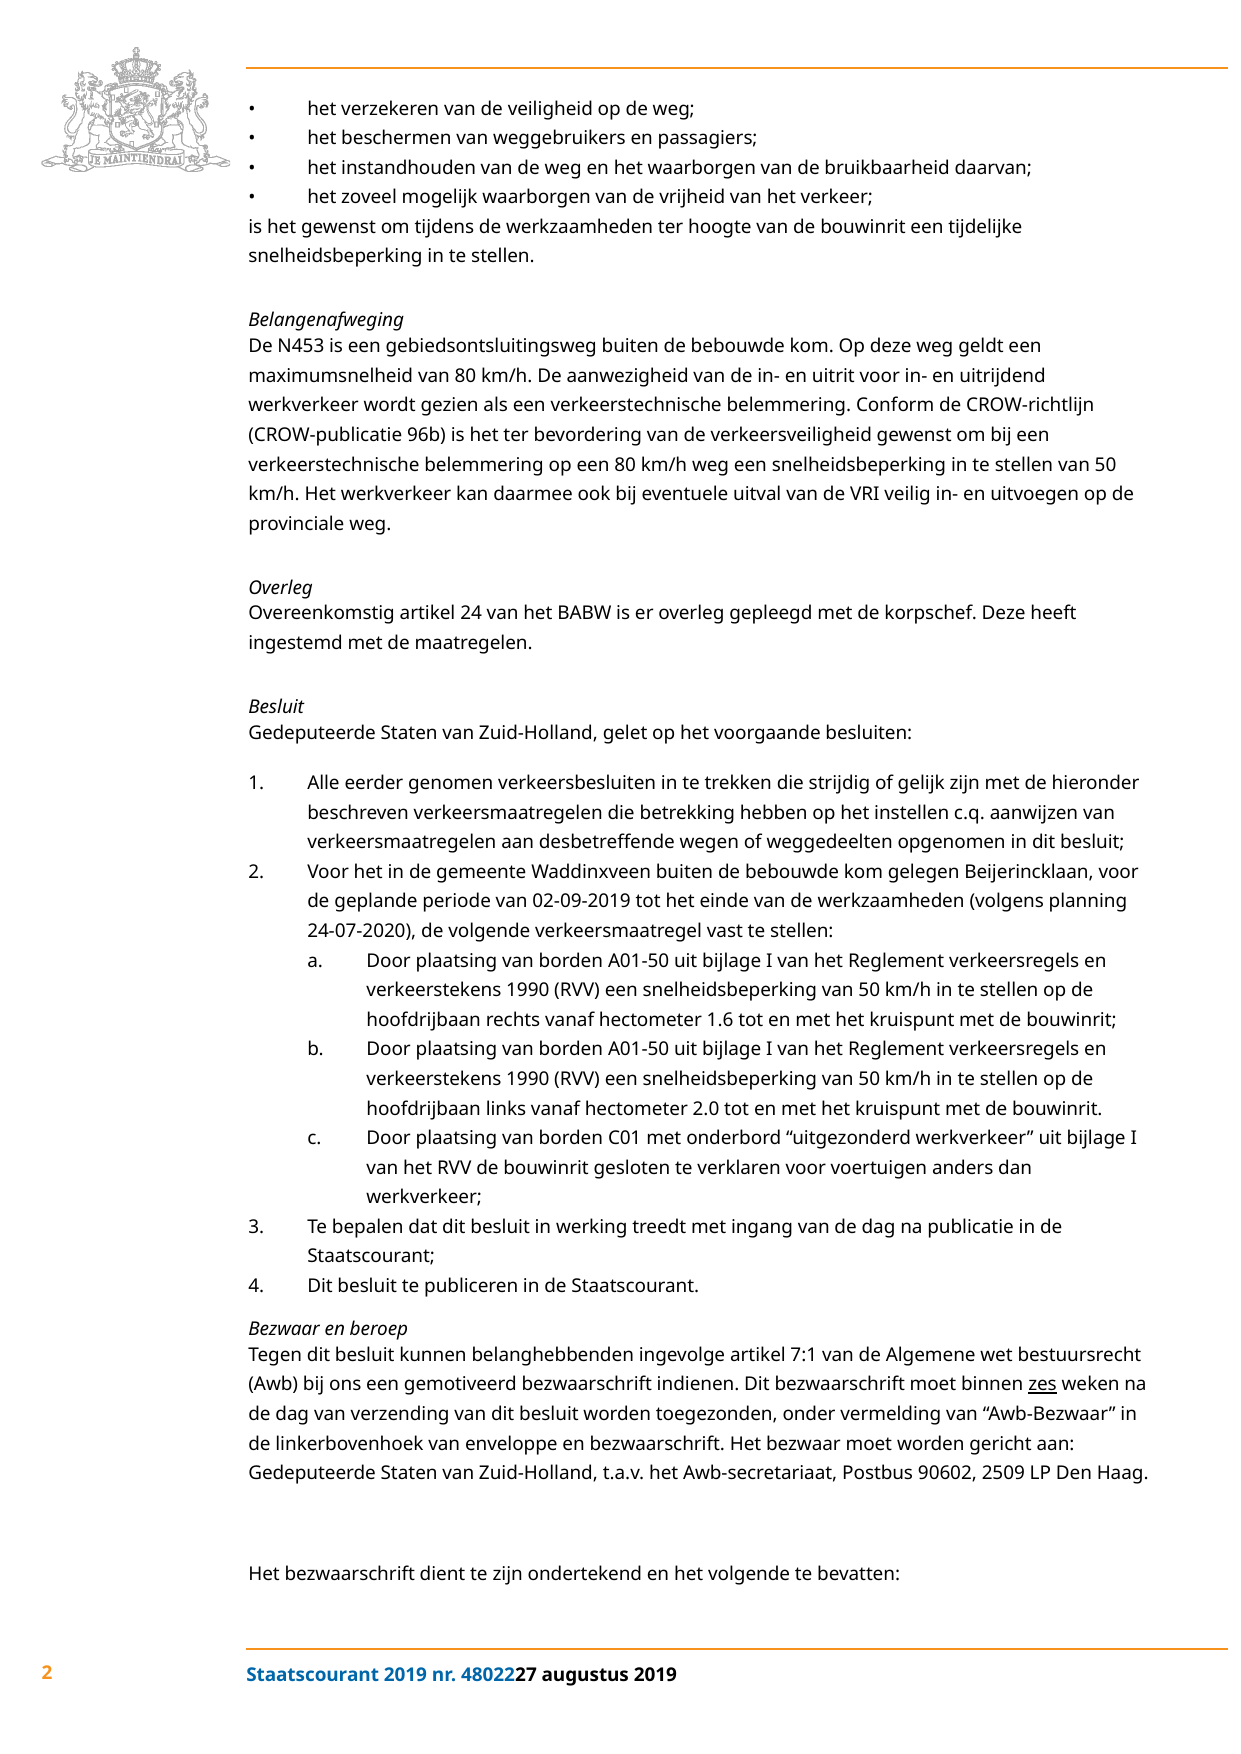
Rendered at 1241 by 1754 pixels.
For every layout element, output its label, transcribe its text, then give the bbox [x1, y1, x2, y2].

picture [41, 47, 231, 172]
text Tegen dit besluit kunnen belanghebbenden ingevolge artikel 7:1 van de Algemene wet bestuursrecht (Awb) bij ons een gemotiveerd bezwaarschrift indienen. Dit bezwaarschrift moet binnen zes weken na de dag van verzending van dit besluit worden toegezonden, onder vermelding van “Awb-Bezwaar” in de linkerbovenhoek van enveloppe en bezwaarschrift. Het bezwaar moet worden gericht aan: Gedeputeerde Staten van Zuid-Holland, t.a.v. het Awb-secretariaat, Postbus 90602, 2509 LP Den Haag. [248, 1341, 1152, 1485]
list het zoveel mogelijk waarborgen van de vrijheid van het verkeer; [248, 183, 1152, 209]
text De N453 is een gebiedsontsluitingsweg buiten de bebouwde kom. Op deze weg geldt een maximumsnelheid van 80 km/h. De aanwezigheid van de in- en uitrit voor in- en uitrijdend werkverkeer wordt gezien als een verkeerstechnische belemmering. Conform de CROW-richtlijn (CROW-publicatie 96b) is het ter bevordering van de verkeersveiligheid gewenst om bij een verkeerstechnische belemmering op een 80 km/h weg een snelheidsbeperking in te stellen van 50 km/h. Het werkverkeer kan daarmee ook bij eventuele uitval van de VRI veilig in- en uitvoegen op de provinciale weg. [248, 332, 1152, 536]
text Overleg [248, 574, 1152, 599]
text Belangenafweging [248, 307, 1152, 332]
list Voor het in de gemeente Waddinxveen buiten de bebouwde kom gelegen Beijerincklaan, voor de geplande periode van 02-09-2019 tot het einde van de werkzaamheden (volgens planning 24-07-2020), de volgende verkeersmaatregel vast te stellen: [248, 858, 1152, 943]
text Overeenkomstig artikel 24 van het BABW is er overleg gepleegd met de korpschef. Deze heeft ingestemd met de maatregelen. [248, 599, 1152, 655]
text is het gewenst om tijdens de werkzaamheden ter hoogte van de bouwinrit een tijdelijke snelheidsbeperking in te stellen. [248, 213, 1152, 268]
list het beschermen van weggebruikers en passagiers; [248, 124, 1152, 150]
list het verzekeren van de veiligheid op de weg; [248, 95, 1152, 121]
list het instandhouden van de weg en het waarborgen van de bruikbaarheid daarvan; [248, 154, 1152, 180]
list Te bepalen dat dit besluit in werking treedt met ingang van de dag na publicatie in de Staatscourant; [248, 1213, 1152, 1268]
text Gedeputeerde Staten van Zuid-Holland, gelet op het voorgaande besluiten: [248, 719, 1152, 744]
list Door plaatsing van borden A01-50 uit bijlage I van het Reglement verkeersregels en verkeerstekens 1990 (RVV) een snelheidsbeperking van 50 km/h in te stellen op de hoofdrijbaan links vanaf hectometer 2.0 tot en met het kruispunt met de bouwinrit. [307, 1036, 1152, 1120]
text Bezwaar en beroep [248, 1315, 1152, 1341]
list Alle eerder genomen verkeersbesluiten in te trekken die strijdig of gelijk zijn met de hieronder beschreven verkeersmaatregelen die betrekking hebben op het instellen c.q. aanwijzen van verkeersmaatregelen aan desbetreffende wegen of weggedeelten opgenomen in dit besluit; [248, 769, 1152, 854]
text Besluit [248, 693, 1152, 719]
text Het bezwaarschrift dient te zijn ondertekend en het volgende te bevatten: [248, 1560, 1152, 1586]
list Dit besluit te publiceren in de Staatscourant. [248, 1272, 1152, 1298]
list Door plaatsing van borden A01-50 uit bijlage I van het Reglement verkeersregels en verkeerstekens 1990 (RVV) een snelheidsbeperking van 50 km/h in te stellen op de hoofdrijbaan rechts vanaf hectometer 1.6 tot en met het kruispunt met de bouwinrit; [307, 947, 1152, 1032]
list Door plaatsing van borden C01 met onderbord “uitgezonderd werkverkeer” uit bijlage I van het RVV de bouwinrit gesloten te verklaren voor voertuigen anders dan werkverkeer; [307, 1124, 1152, 1209]
